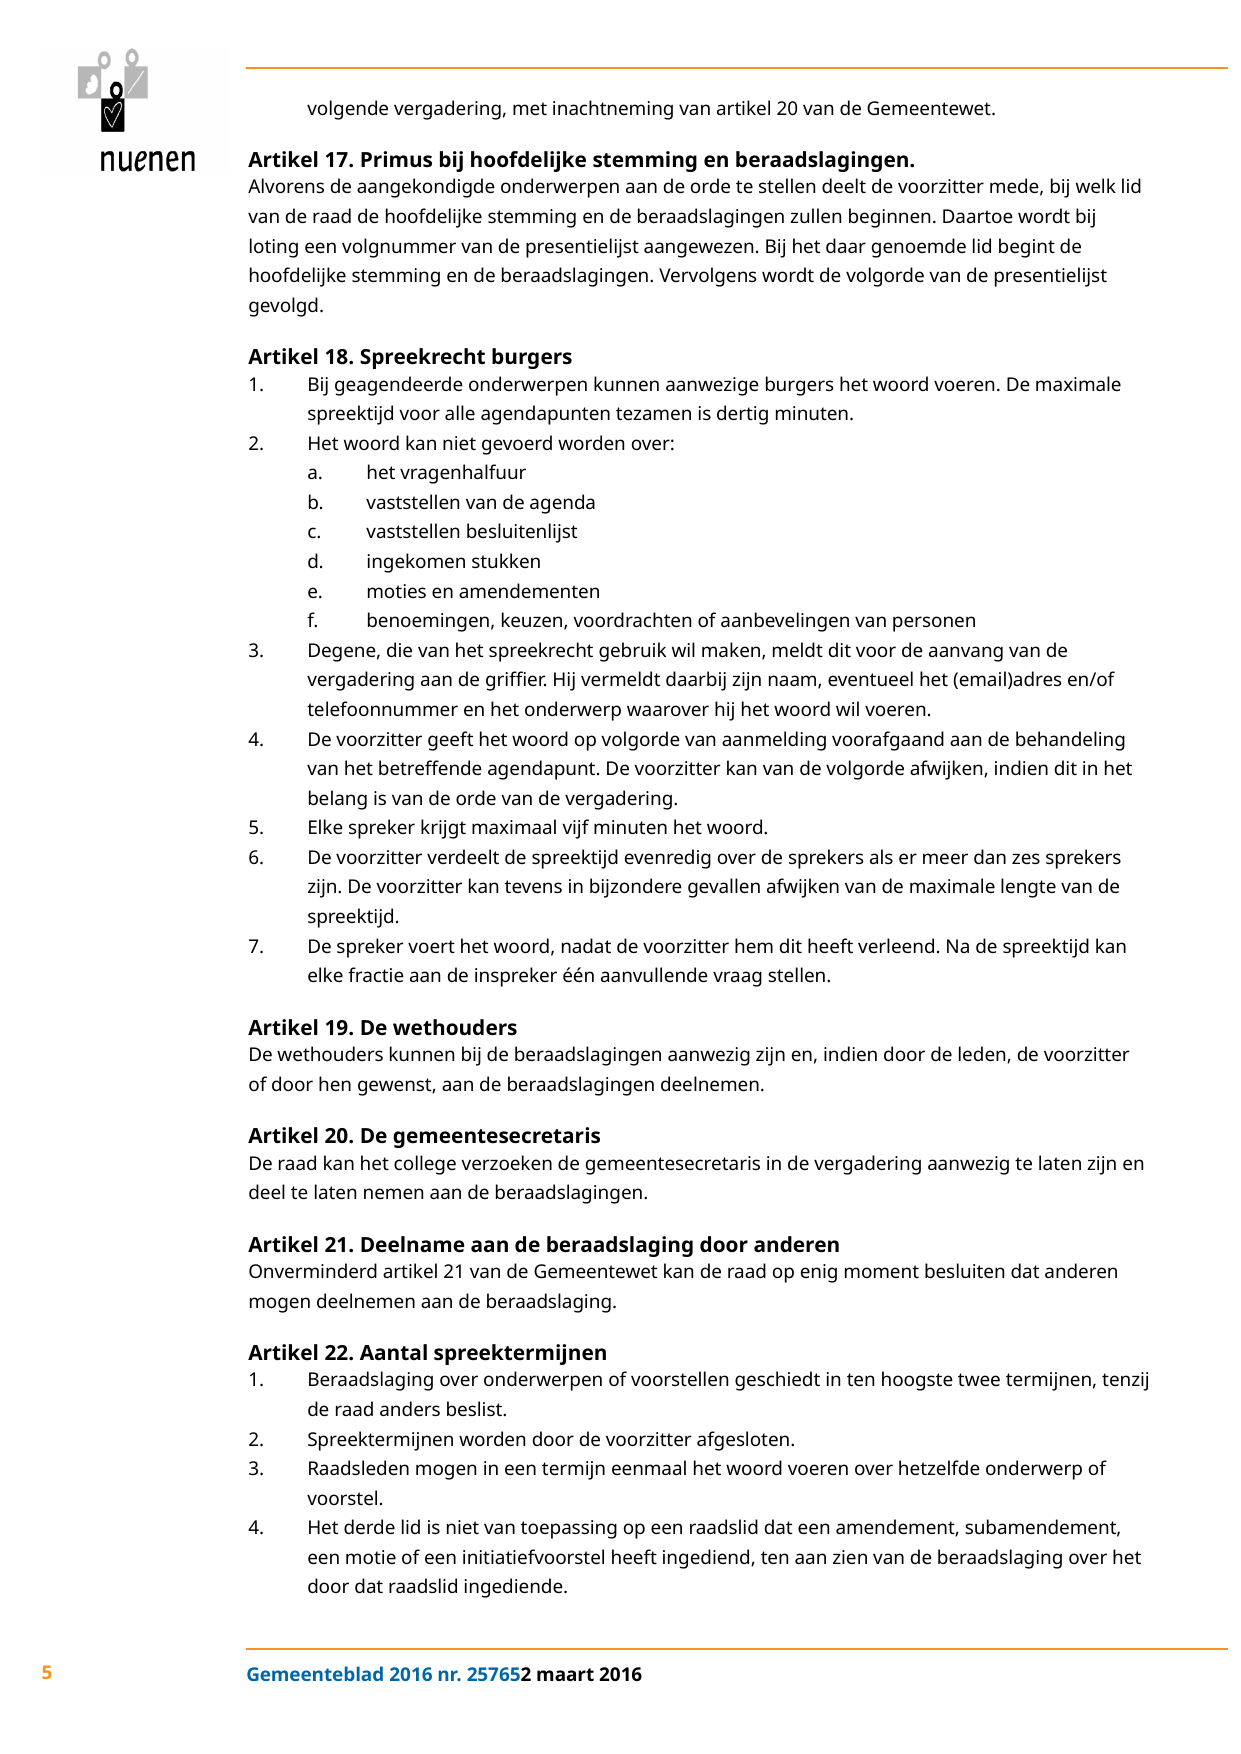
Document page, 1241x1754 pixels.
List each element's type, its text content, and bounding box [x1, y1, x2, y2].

text Artikel 21. Deelname aan de beraadslaging door anderen [248, 1230, 1152, 1258]
list De voorzitter geeft het woord op volgorde van aanmelding voorafgaand aan de behandeling van het betreffende agendapunt. De voorzitter kan van de volgorde afwijken, indien dit in het belang is van de orde van de vergadering. [248, 726, 1152, 811]
list Het derde lid is niet van toepassing op een raadslid dat een amendement, subamendement, een motie of een initiatiefvoorstel heeft ingediend, ten aan zien van de beraadslaging over het door dat raadslid ingediende. [248, 1514, 1152, 1599]
text Artikel 17. Primus bij hoofdelijke stemming en beraadslagingen. [248, 145, 1152, 174]
list De voorzitter verdeelt de spreektijd evenredig over de sprekers als er meer dan zes sprekers zijn. De voorzitter kan tevens in bijzondere gevallen afwijken van de maximale lengte van de spreektijd. [248, 844, 1152, 929]
list De spreker voert het woord, nadat de voorzitter hem dit heeft verleend. Na de spreektijd kan elke fractie aan de inspreker één aanvullende vraag stellen. [248, 933, 1152, 988]
list Het woord kan niet gevoerd worden over: [248, 430, 1152, 456]
text Artikel 18. Spreekrecht burgers [248, 342, 1152, 371]
list Bij geagendeerde onderwerpen kunnen aanwezige burgers het woord voeren. De maximale spreektijd voor alle agendapunten tezamen is dertig minuten. [248, 371, 1152, 426]
list vaststellen besluitenlijst [307, 519, 1152, 544]
list benoemingen, keuzen, voordrachten of aanbevelingen van personen [307, 607, 1152, 633]
list Spreektermijnen worden door de voorzitter afgesloten. [248, 1426, 1152, 1452]
list het vragenhalfuur [307, 459, 1152, 485]
text Onverminderd artikel 21 van de Gemeentewet kan de raad op enig moment besluiten dat anderen mogen deelnemen aan de beraadslaging. [248, 1258, 1152, 1313]
list Degene, die van het spreekrecht gebruik wil maken, meldt dit voor de aanvang van de vergadering aan de griffier. Hij vermeldt daarbij zijn naam, eventueel het (email)adres en/of telefoonnummer en het onderwerp waarover hij het woord wil voeren. [248, 637, 1152, 722]
list moties en amendementen [307, 578, 1152, 604]
text Alvorens de aangekondigde onderwerpen aan de orde te stellen deelt de voorzitter mede, bij welk lid van de raad de hoofdelijke stemming en de beraadslagingen zullen beginnen. Daartoe wordt bij loting een volgnummer van de presentielijst aangewezen. Bij het daar genoemde lid begint de hoofdelijke stemming en de beraadslagingen. Vervolgens wordt de volgorde van de presentielijst gevolgd. [248, 174, 1152, 318]
list ingekomen stukken [307, 548, 1152, 574]
list vaststellen van de agenda [307, 489, 1152, 515]
text Artikel 22. Aantal spreektermijnen [248, 1338, 1152, 1367]
list volgende vergadering, met inachtneming van artikel 20 van de Gemeentewet. [248, 95, 1152, 121]
list Beraadslaging over onderwerpen of voorstellen geschiedt in ten hoogste twee termijnen, tenzij de raad anders beslist. [248, 1367, 1152, 1422]
list Raadsleden mogen in een termijn eenmaal het woord voeren over hetzelfde onderwerp of voorstel. [248, 1455, 1152, 1511]
text De raad kan het college verzoeken de gemeentesecretaris in de vergadering aanwezig te laten zijn en deel te laten nemen aan de beraadslagingen. [248, 1150, 1152, 1205]
list Elke spreker krijgt maximaal vijf minuten het woord. [248, 814, 1152, 840]
picture [41, 47, 231, 172]
text De wethouders kunnen bij de beraadslagingen aanwezig zijn en, indien door de leden, de voorzitter of door hen gewenst, aan de beraadslagingen deelnemen. [248, 1041, 1152, 1097]
text Artikel 19. De wethouders [248, 1013, 1152, 1041]
text Artikel 20. De gemeentesecretaris [248, 1121, 1152, 1150]
